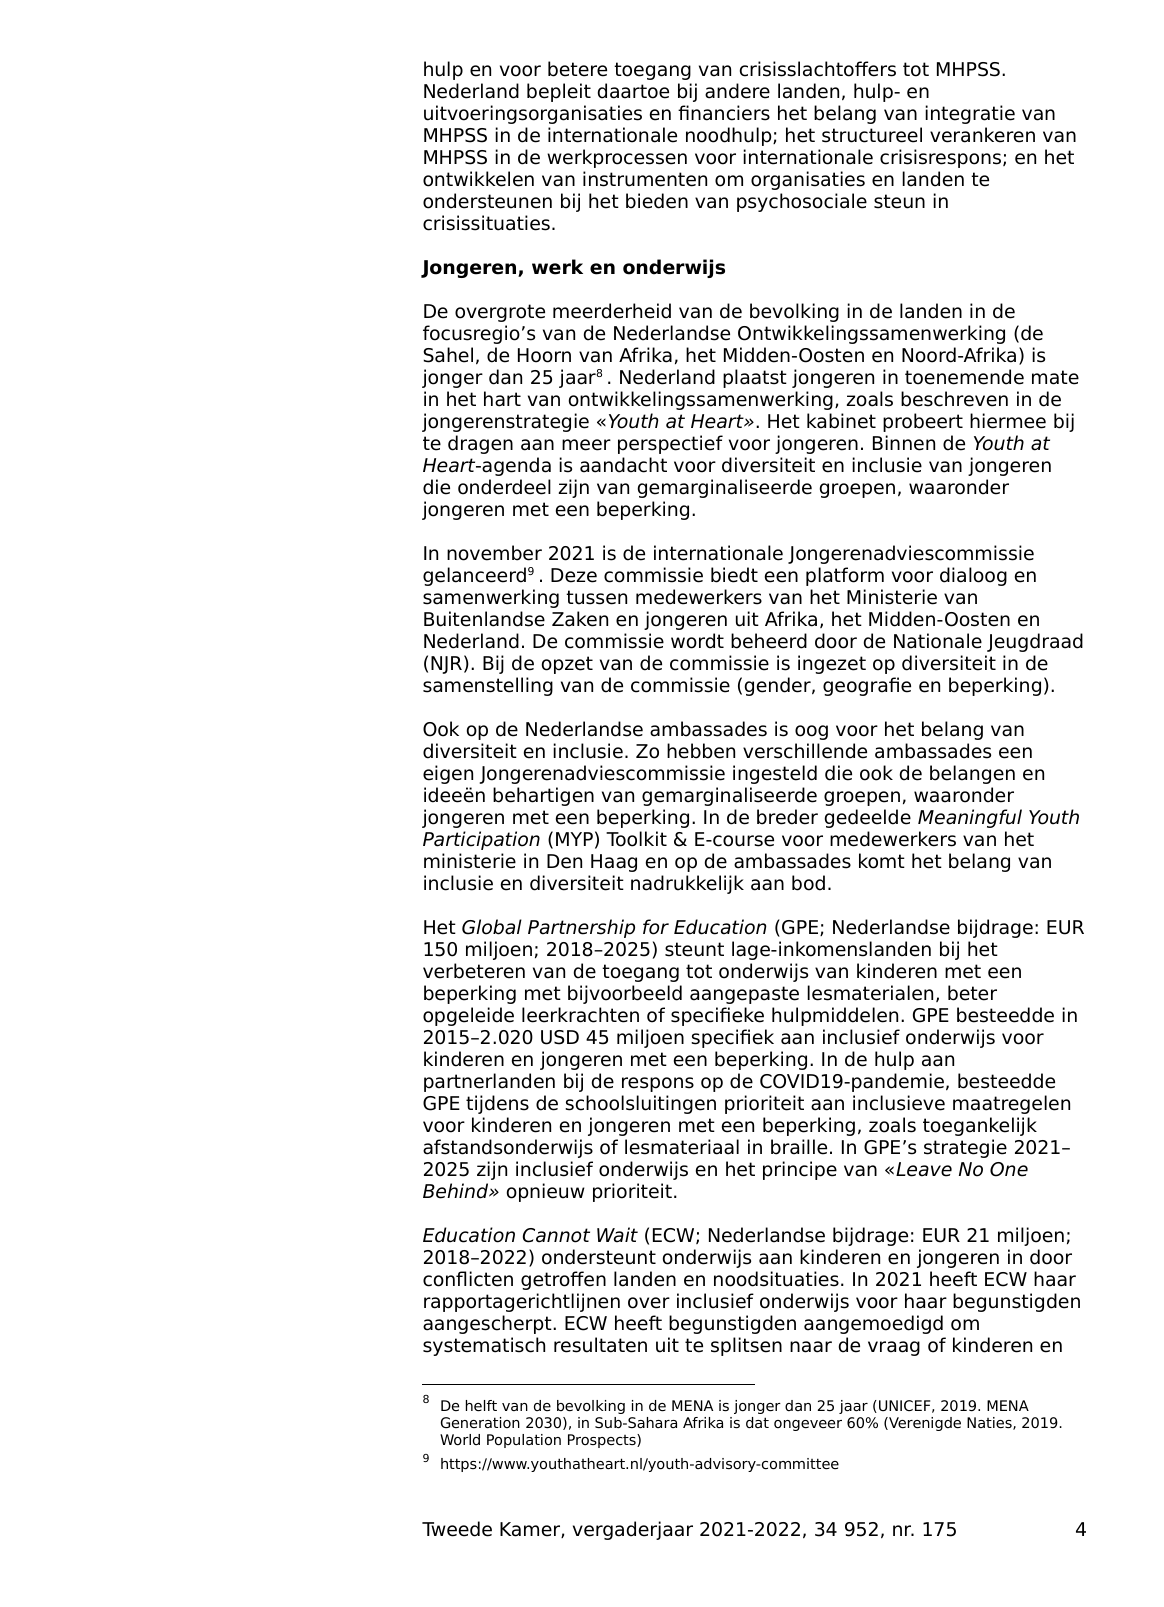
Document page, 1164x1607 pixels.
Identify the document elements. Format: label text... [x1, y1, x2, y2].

text In november 2021 is de internationale Jongerenadviescommissie gelanceerd. Deze commissie biedt een platform voor dialoog en samenwerking tussen medewerkers van het Ministerie van Buitenlandse Zaken en jongeren uit Afrika, het Midden-Oosten en Nederland. De commissie wordt beheerd door de Nationale Jeugdraad (NJR). Bij de opzet van de commissie is ingezet op diversiteit in de samenstelling van de commissie (gender, geografie en beperking). [422, 543, 1087, 697]
text Ook op de Nederlandse ambassades is oog voor het belang van diversiteit en inclusie. Zo hebben verschillende ambassades een eigen Jongerenadviescommissie ingesteld die ook de belangen en ideeën behartigen van gemarginaliseerde groepen, waaronder jongeren met een beperking. In de breder gedeelde Meaningful Youth Participation (MYP) Toolkit & E-course voor medewerkers van het ministerie in Den Haag en op de ambassades komt het belang van inclusie en diversiteit nadrukkelijk aan bod. [422, 719, 1087, 895]
text https://www.youthatheart.nl/youth-advisory-committee [422, 1452, 1087, 1474]
text De overgrote meerderheid van de bevolking in de landen in de focusregio’s van de Nederlandse Ontwikkelingssamenwerking (de Sahel, de Hoorn van Afrika, het Midden-Oosten en Noord-Afrika) is jonger dan 25 jaar. Nederland plaatst jongeren in toenemende mate in het hart van ontwikkelingssamenwerking, zoals beschreven in de jongerenstrategie «Youth at Heart». Het kabinet probeert hiermee bij te dragen aan meer perspectief voor jongeren. Binnen de Youth at Heart-agenda is aandacht voor diversiteit en inclusie van jongeren die onderdeel zijn van gemarginaliseerde groepen, waaronder jongeren met een beperking. [422, 301, 1087, 521]
subtitle Jongeren, werk en onderwijs [422, 257, 1087, 279]
text Het Global Partnership for Education (GPE; Nederlandse bijdrage: EUR 150 miljoen; 2018–2025) steunt lage-inkomenslanden bij het verbeteren van de toegang tot onderwijs van kinderen met een beperking met bijvoorbeeld aangepaste lesmaterialen, beter opgeleide leerkrachten of specifieke hulpmiddelen. GPE besteedde in 2015–2.020 USD 45 miljoen specifiek aan inclusief onderwijs voor kinderen en jongeren met een beperking. In de hulp aan partnerlanden bij de respons op de COVID19-pandemie, besteedde GPE tijdens de schoolsluitingen prioriteit aan inclusieve maatregelen voor kinderen en jongeren met een beperking, zoals toegankelijk afstandsonderwijs of lesmateriaal in braille. In GPE’s strategie 2021–2025 zijn inclusief onderwijs en het principe van «Leave No One Behind» opnieuw prioriteit. [422, 917, 1087, 1203]
text De helft van de bevolking in de MENA is jonger dan 25 jaar (UNICEF, 2019. MENA Generation 2030), in Sub-Sahara Afrika is dat ongeveer 60% (Verenigde Naties, 2019. World Population Prospects) [422, 1393, 1087, 1449]
text Education Cannot Wait (ECW; Nederlandse bijdrage: EUR 21 miljoen; 2018–2022) ondersteunt onderwijs aan kinderen en jongeren in door conflicten getroffen landen en noodsituaties. In 2021 heeft ECW haar rapportagerichtlijnen over inclusief onderwijs voor haar begunstigden aangescherpt. ECW heeft begunstigden aangemoedigd om systematisch resultaten uit te splitsen naar de vraag of kinderen en [422, 1225, 1087, 1357]
text hulp en voor betere toegang van crisisslachtoffers tot MHPSS. Nederland bepleit daartoe bij andere landen, hulp- en uitvoeringsorganisaties en financiers het belang van integratie van MHPSS in de internationale noodhulp; het structureel verankeren van MHPSS in de werkprocessen voor internationale crisisrespons; en het ontwikkelen van instrumenten om organisaties en landen te ondersteunen bij het bieden van psychosociale steun in crisissituaties. [422, 59, 1087, 235]
